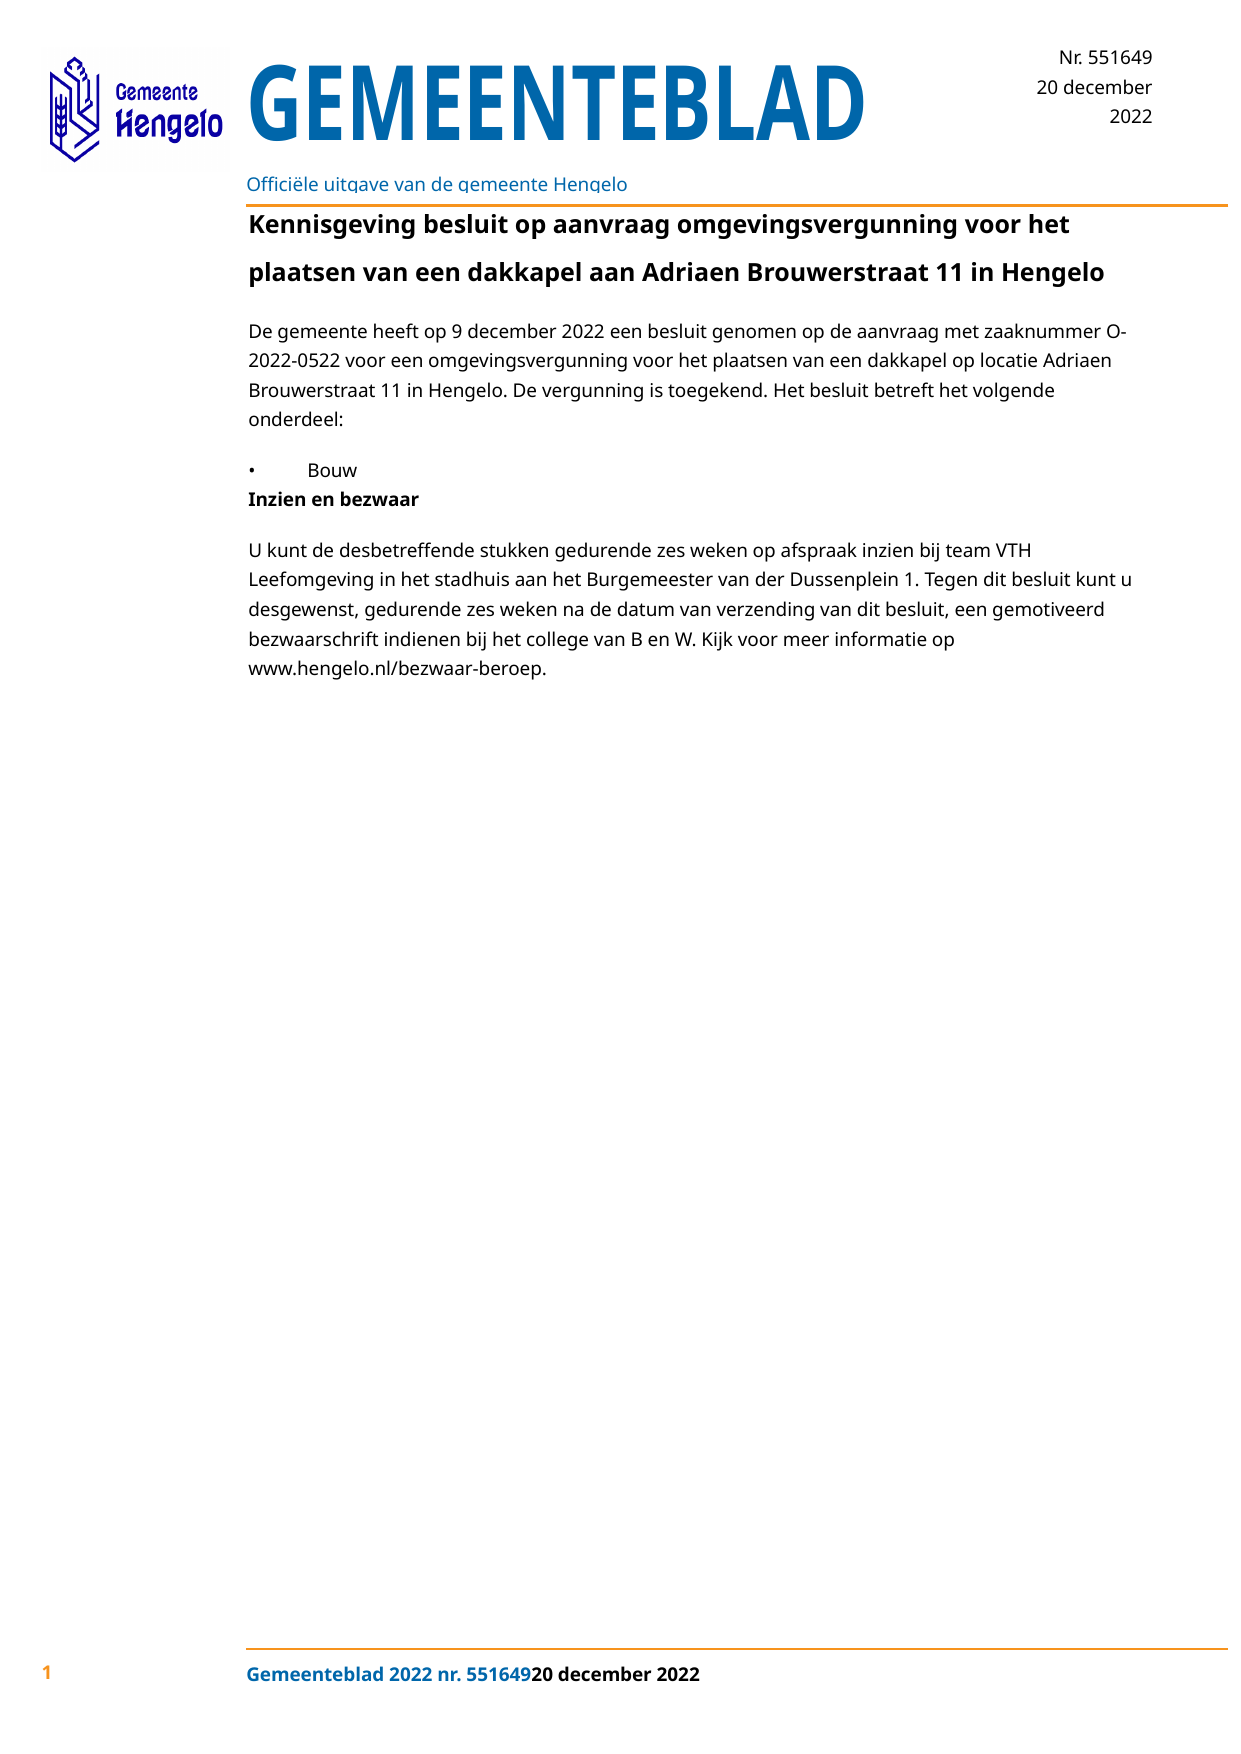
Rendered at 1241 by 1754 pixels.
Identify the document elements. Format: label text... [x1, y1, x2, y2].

text Inzien en bezwaar [248, 487, 1152, 512]
text Kennisgeving besluit op aanvraag omgevingsvergunning voor het plaatsen van een dakkapel aan Adriaen Brouwerstraat 11 in Hengelo [248, 207, 1152, 288]
picture [41, 47, 231, 172]
text U kunt de desbetreffende stukken gedurende zes weken op afspraak inzien bij team VTH Leefomgeving in het stadhuis aan het Burgemeester van der Dussenplein 1. Tegen dit besluit kunt u desgewenst, gedurende zes weken na de datum van verzending van dit besluit, een gemotiveerd bezwaarschrift indienen bij het college van B en W. Kijk voor meer informatie op www.hengelo.nl/bezwaar-beroep. [248, 537, 1152, 681]
list Bouw [248, 457, 1152, 483]
text De gemeente heeft op 9 december 2022 een besluit genomen op de aanvraag met zaaknummer O-2022-0522 voor een omgevingsvergunning voor het plaatsen van een dakkapel op locatie Adriaen Brouwerstraat 11 in Hengelo. De vergunning is toegekend. Het besluit betreft het volgende onderdeel: [248, 318, 1152, 432]
